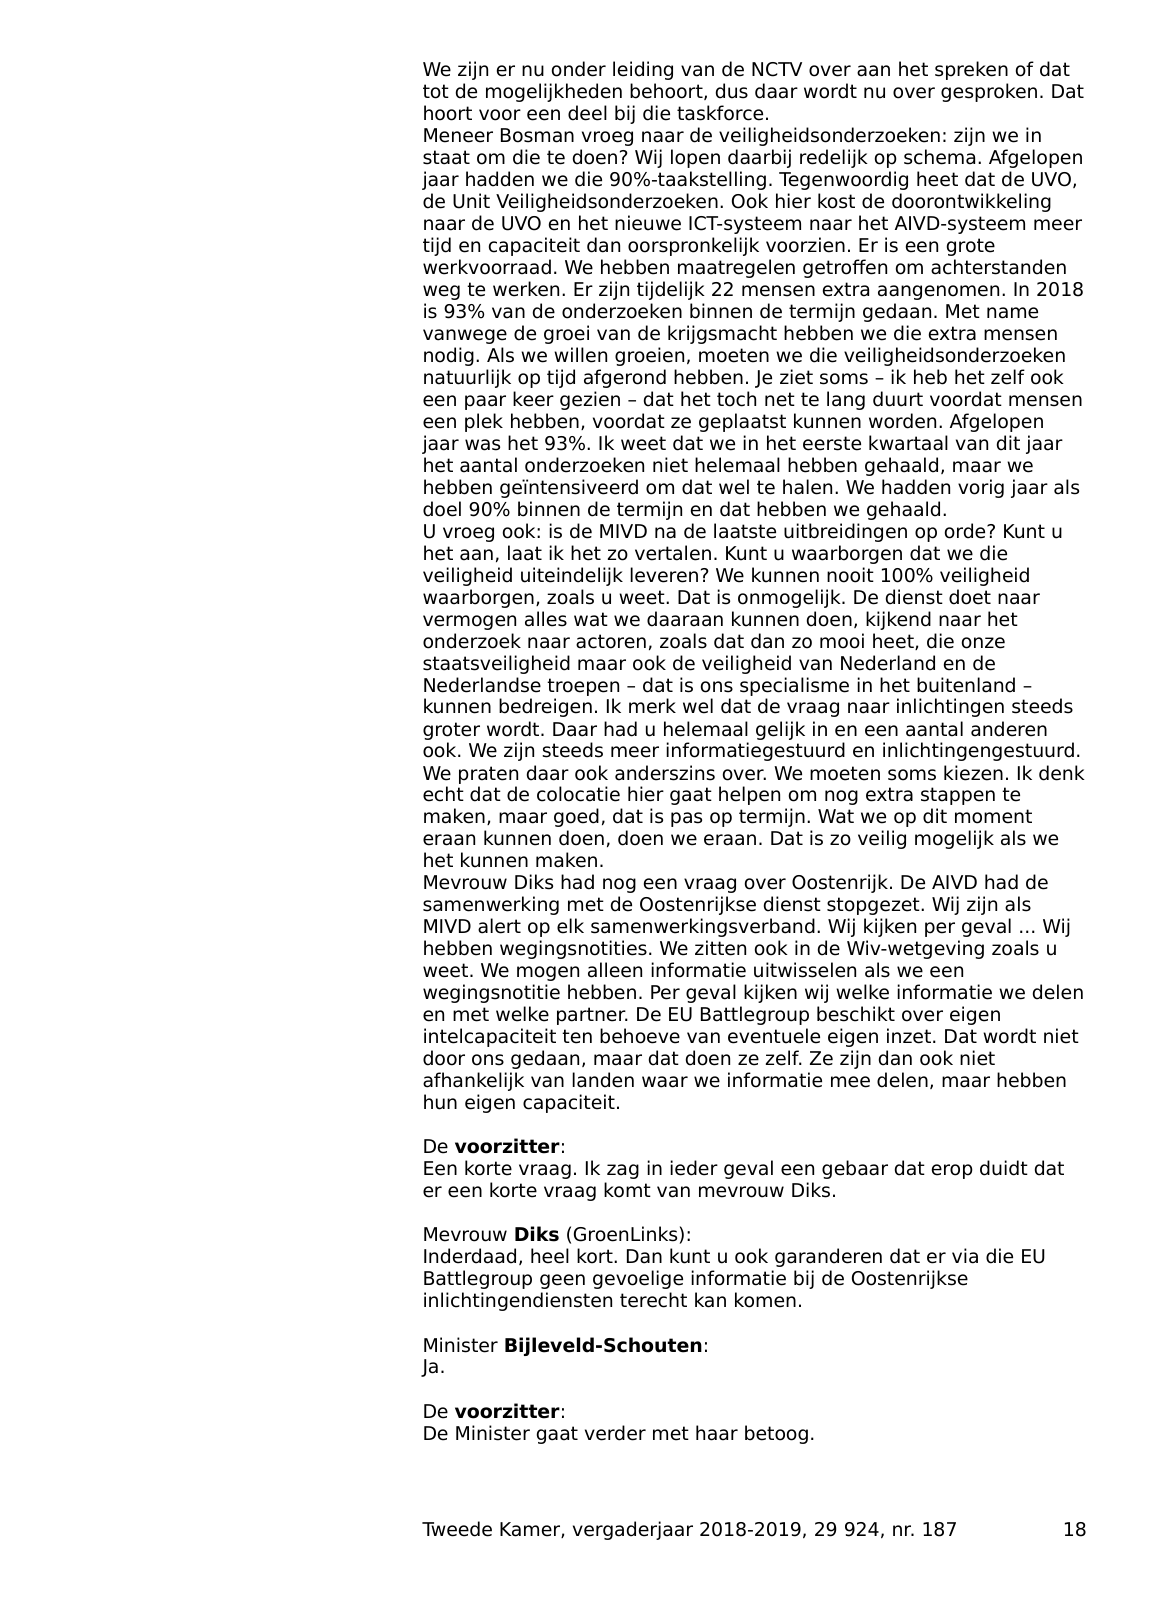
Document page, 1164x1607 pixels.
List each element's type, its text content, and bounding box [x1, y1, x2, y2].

text We zijn er nu onder leiding van de NCTV over aan het spreken of dat tot de mogelijkheden behoort, dus daar wordt nu over gesproken. Dat hoort voor een deel bij die taskforce. [422, 59, 1087, 125]
text Minister Bijleveld-Schouten: [422, 1334, 1087, 1356]
text Inderdaad, heel kort. Dan kunt u ook garanderen dat er via die EU Battlegroup geen gevoelige informatie bij de Oostenrijkse inlichtingendiensten terecht kan komen. [422, 1246, 1087, 1312]
text Mevrouw Diks had nog een vraag over Oostenrijk. De AIVD had de samenwerking met de Oostenrijkse dienst stopgezet. Wij zijn als MIVD alert op elk samenwerkingsverband. Wij kijken per geval ... Wij hebben wegingsnotities. We zitten ook in de Wiv-wetgeving zoals u weet. We mogen alleen informatie uitwisselen als we een wegingsnotitie hebben. Per geval kijken wij welke informatie we delen en met welke partner. De EU Battlegroup beschikt over eigen intelcapaciteit ten behoeve van eventuele eigen inzet. Dat wordt niet door ons gedaan, maar dat doen ze zelf. Ze zijn dan ook niet afhankelijk van landen waar we informatie mee delen, maar hebben hun eigen capaciteit. [422, 872, 1087, 1114]
text Mevrouw Diks (GroenLinks): [422, 1224, 1087, 1246]
text De voorzitter: [422, 1136, 1087, 1158]
text Een korte vraag. Ik zag in ieder geval een gebaar dat erop duidt dat er een korte vraag komt van mevrouw Diks. [422, 1158, 1087, 1202]
text Meneer Bosman vroeg naar de veiligheidsonderzoeken: zijn we in staat om die te doen? Wij lopen daarbij redelijk op schema. Afgelopen jaar hadden we die 90%-taakstelling. Tegenwoordig heet dat de UVO, de Unit Veiligheidsonderzoeken. Ook hier kost de doorontwikkeling naar de UVO en het nieuwe ICT-systeem naar het AIVD-systeem meer tijd en capaciteit dan oorspronkelijk voorzien. Er is een grote werkvoorraad. We hebben maatregelen getroffen om achterstanden weg te werken. Er zijn tijdelijk 22 mensen extra aangenomen. In 2018 is 93% van de onderzoeken binnen de termijn gedaan. Met name vanwege de groei van de krijgsmacht hebben we die extra mensen nodig. Als we willen groeien, moeten we die veiligheidsonderzoeken natuurlijk op tijd afgerond hebben. Je ziet soms – ik heb het zelf ook een paar keer gezien – dat het toch net te lang duurt voordat mensen een plek hebben, voordat ze geplaatst kunnen worden. Afgelopen jaar was het 93%. Ik weet dat we in het eerste kwartaal van dit jaar het aantal onderzoeken niet helemaal hebben gehaald, maar we hebben geïntensiveerd om dat wel te halen. We hadden vorig jaar als doel 90% binnen de termijn en dat hebben we gehaald. [422, 125, 1087, 521]
text De Minister gaat verder met haar betoog. [422, 1423, 1087, 1444]
text De voorzitter: [422, 1401, 1087, 1423]
text Ja. [422, 1356, 1087, 1378]
text U vroeg ook: is de MIVD na de laatste uitbreidingen op orde? Kunt u het aan, laat ik het zo vertalen. Kunt u waarborgen dat we die veiligheid uiteindelijk leveren? We kunnen nooit 100% veiligheid waarborgen, zoals u weet. Dat is onmogelijk. De dienst doet naar vermogen alles wat we daaraan kunnen doen, kijkend naar het onderzoek naar actoren, zoals dat dan zo mooi heet, die onze staatsveiligheid maar ook de veiligheid van Nederland en de Nederlandse troepen – dat is ons specialisme in het buitenland – kunnen bedreigen. Ik merk wel dat de vraag naar inlichtingen steeds groter wordt. Daar had u helemaal gelijk in en een aantal anderen ook. We zijn steeds meer informatiegestuurd en inlichtingengestuurd. We praten daar ook anderszins over. We moeten soms kiezen. Ik denk echt dat de colocatie hier gaat helpen om nog extra stappen te maken, maar goed, dat is pas op termijn. Wat we op dit moment eraan kunnen doen, doen we eraan. Dat is zo veilig mogelijk als we het kunnen maken. [422, 521, 1087, 872]
